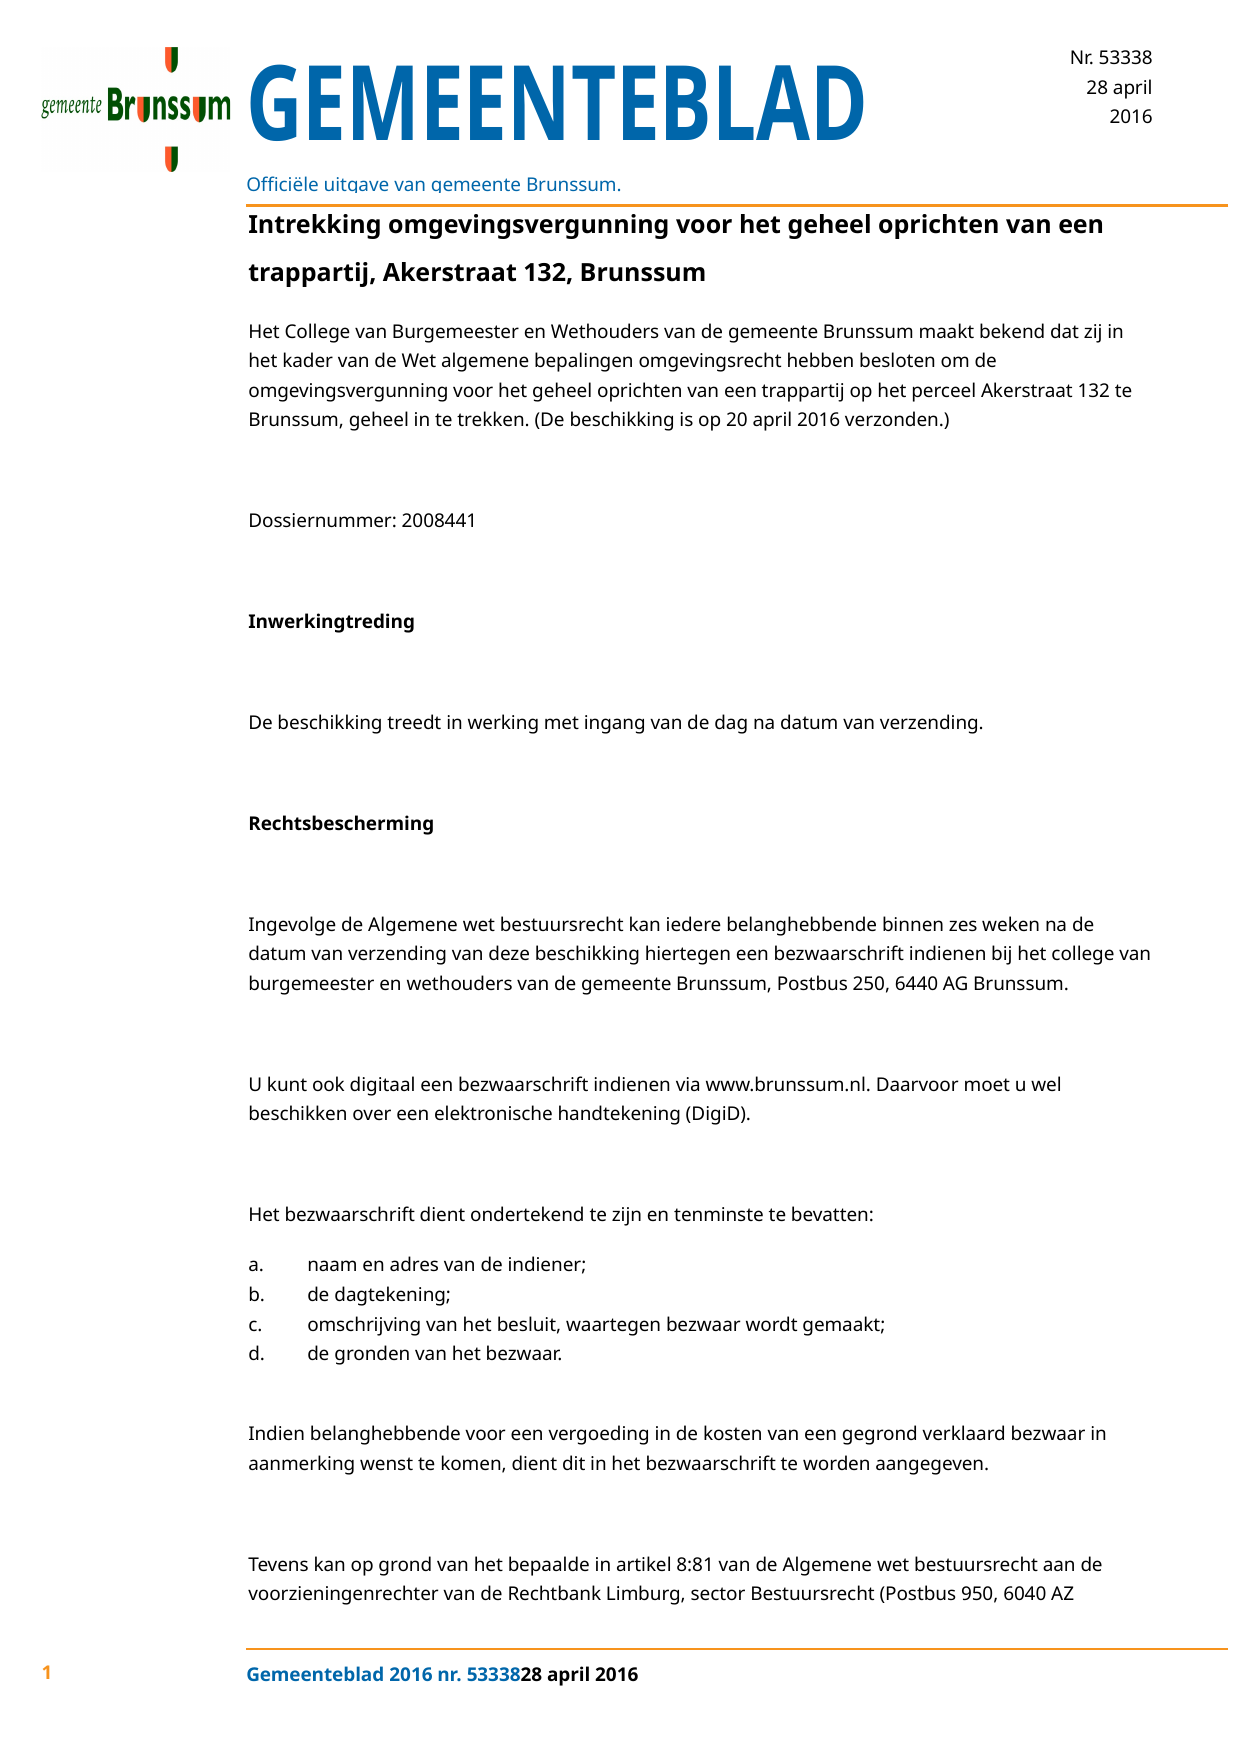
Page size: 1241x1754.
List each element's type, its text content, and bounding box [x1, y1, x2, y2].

list de gronden van het bezwaar. [248, 1340, 1152, 1366]
text U kunt ook digitaal een bezwaarschrift indienen via www.brunssum.nl. Daarvoor moet u wel beschikken over een elektronische handtekening (DigiD). [248, 1071, 1152, 1126]
list omschrijving van het besluit, waartegen bezwaar wordt gemaakt; [248, 1311, 1152, 1337]
text Het College van Burgemeester en Wethouders van de gemeente Brunssum maakt bekend dat zij in het kader van de Wet algemene bepalingen omgevingsrecht hebben besloten om de omgevingsvergunning voor het geheel oprichten van een trappartij op het perceel Akerstraat 132 te Brunssum, geheel in te trekken. (De beschikking is op 20 april 2016 verzonden.) [248, 318, 1152, 432]
list naam en adres van de indiener; [248, 1252, 1152, 1277]
picture [41, 47, 231, 172]
text De beschikking treedt in werking met ingang van de dag na datum van verzending. [248, 709, 1152, 735]
text Intrekking omgevingsvergunning voor het geheel oprichten van een trappartij, Akerstraat 132, Brunssum [248, 207, 1152, 288]
text Ingevolge de Algemene wet bestuursrecht kan iedere belanghebbende binnen zes weken na de datum van verzending van deze beschikking hiertegen een bezwaarschrift indienen bij het college van burgemeester en wethouders van de gemeente Brunssum, Postbus 250, 6440 AG Brunssum. [248, 911, 1152, 996]
text Dossiernummer: 2008441 [248, 507, 1152, 533]
text Indien belanghebbende voor een vergoeding in de kosten van een gegrond verklaard bezwaar in aanmerking wenst te komen, dient dit in het bezwaarschrift te worden aangegeven. [248, 1420, 1152, 1476]
list de dagtekening; [248, 1281, 1152, 1307]
text Tevens kan op grond van het bepaalde in artikel 8:81 van de Algemene wet bestuursrecht aan de voorzieningenrechter van de Rechtbank Limburg, sector Bestuursrecht (Postbus 950, 6040 AZ [248, 1551, 1152, 1606]
text Inwerkingtreding [248, 608, 1152, 634]
text Het bezwaarschrift dient ondertekend te zijn en tenminste te bevatten: [248, 1201, 1152, 1227]
text Rechtsbescherming [248, 810, 1152, 836]
